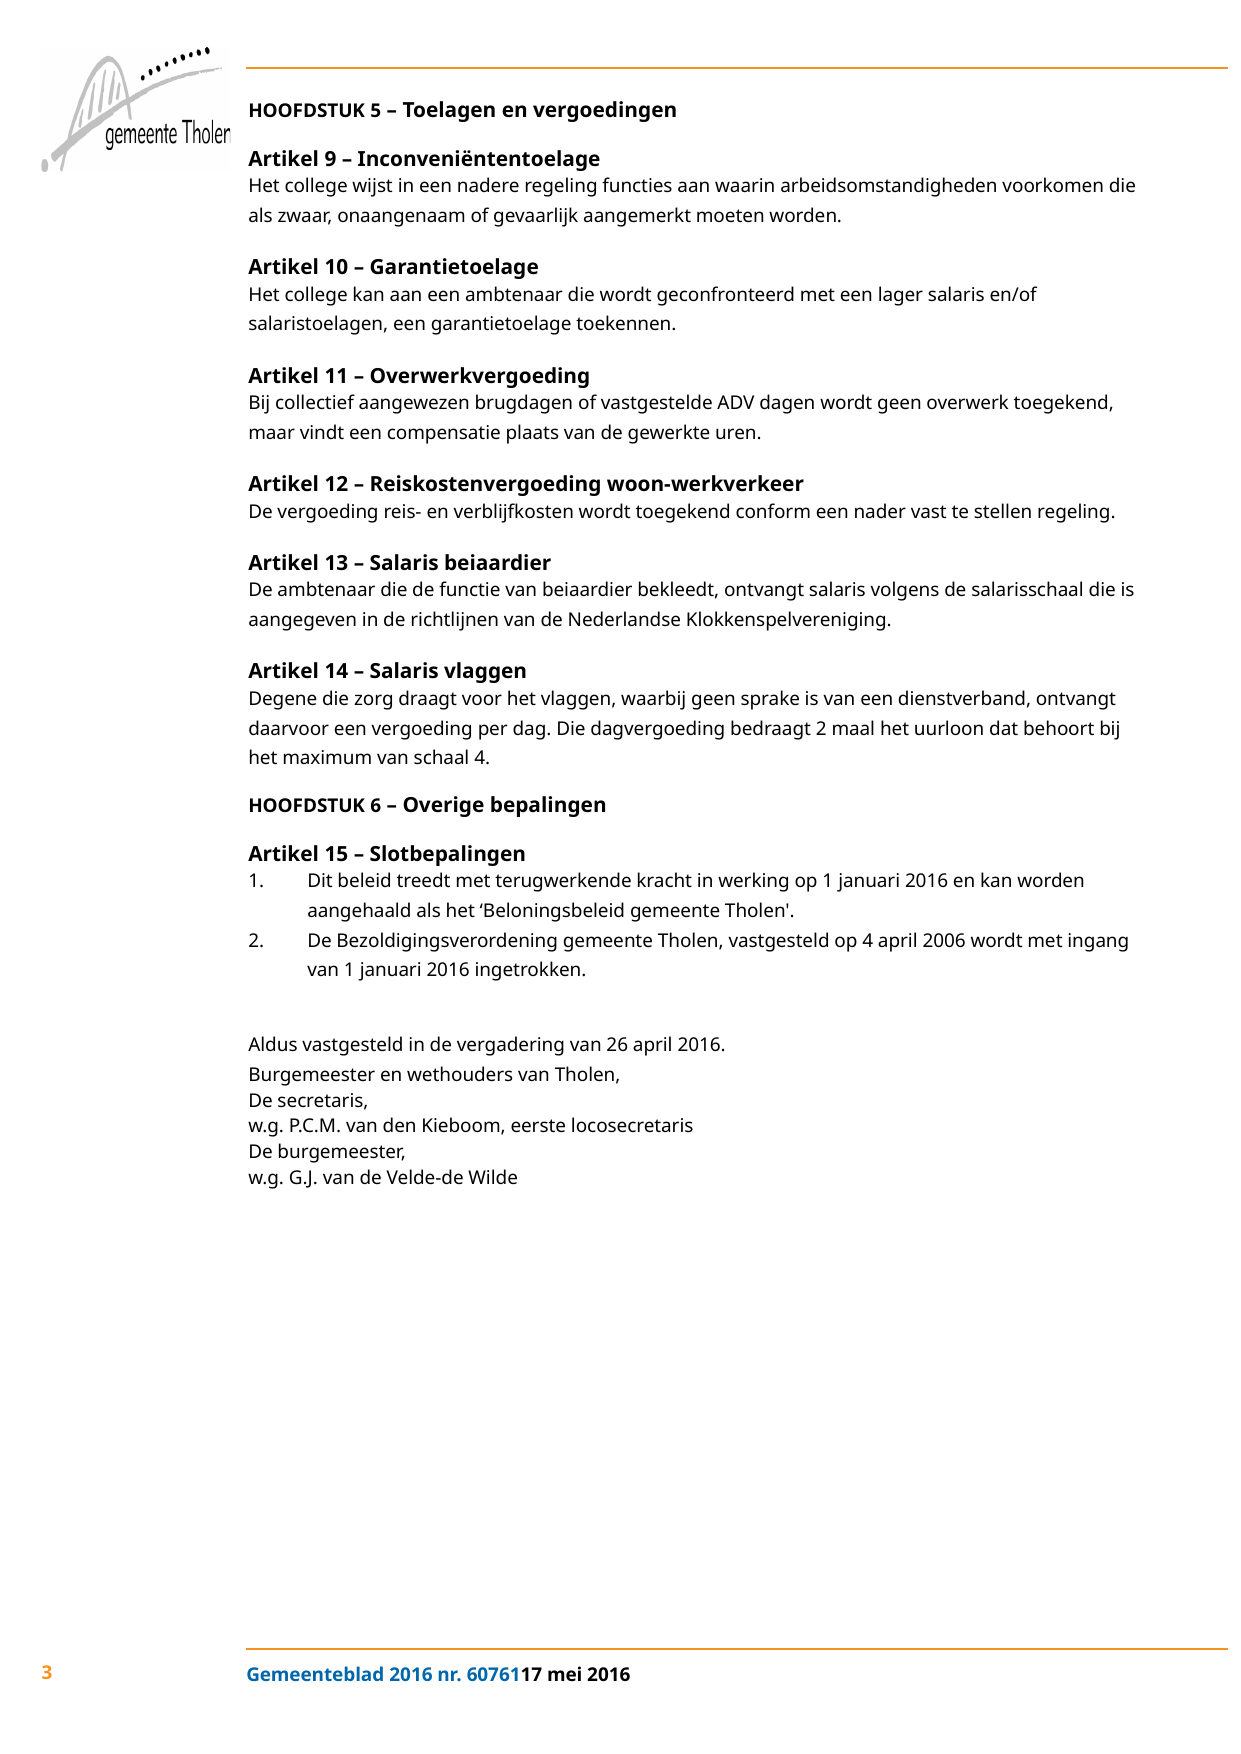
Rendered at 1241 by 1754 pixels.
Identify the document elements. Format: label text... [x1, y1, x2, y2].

text Artikel 9 – Inconveniëntentoelage [248, 144, 1152, 172]
text Artikel 11 – Overwerkvergoeding [248, 361, 1152, 389]
list Dit beleid treedt met terugwerkende kracht in werking op 1 januari 2016 en kan worden aangehaald als het ‘Beloningsbeleid gemeente Tholen'. [248, 868, 1152, 923]
text Artikel 12 – Reiskostenvergoeding woon-werkverkeer [248, 469, 1152, 498]
text Degene die zorg draagt voor het vlaggen, waarbij geen sprake is van een dienstverband, ontvangt daarvoor een vergoeding per dag. Die dagvergoeding bedraagt 2 maal het uurloon dat behoort bij het maximum van schaal 4. [248, 685, 1152, 770]
text De secretaris, [248, 1087, 1152, 1113]
text De ambtenaar die de functie van beiaardier bekleedt, ontvangt salaris volgens de salarisschaal die is aangegeven in de richtlijnen van de Nederlandse Klokkenspelvereniging. [248, 577, 1152, 632]
text Het college kan aan een ambtenaar die wordt geconfronteerd met een lager salaris en/of salaristoelagen, een garantietoelage toekennen. [248, 281, 1152, 336]
text HOOFDSTUK 5 – Toelagen en vergoedingen [248, 95, 1152, 123]
text Het college wijst in een nadere regeling functies aan waarin arbeidsomstandigheden voorkomen die als zwaar, onaangenaam of gevaarlijk aangemerkt moeten worden. [248, 172, 1152, 228]
text Aldus vastgesteld in de vergadering van 26 april 2016. [248, 1032, 1152, 1057]
list De Bezoldigingsverordening gemeente Tholen, vastgesteld op 4 april 2006 wordt met ingang van 1 januari 2016 ingetrokken. [248, 927, 1152, 982]
text Artikel 10 – Garantietoelage [248, 252, 1152, 281]
picture [41, 47, 231, 172]
text HOOFDSTUK 6 – Overige bepalingen [248, 790, 1152, 818]
text Artikel 13 – Salaris beiaardier [248, 548, 1152, 577]
text Artikel 14 – Salaris vlaggen [248, 657, 1152, 685]
text Bij collectief aangewezen brugdagen of vastgestelde ADV dagen wordt geen overwerk toegekend, maar vindt een compensatie plaats van de gewerkte uren. [248, 389, 1152, 445]
text Artikel 15 – Slotbepalingen [248, 839, 1152, 868]
text De vergoeding reis- en verblijfkosten wordt toegekend conform een nader vast te stellen regeling. [248, 498, 1152, 523]
text w.g. G.J. van de Velde-de Wilde [248, 1164, 1152, 1190]
text De burgemeester, [248, 1138, 1152, 1164]
text w.g. P.C.M. van den Kieboom, eerste locosecretaris [248, 1113, 1152, 1138]
text Burgemeester en wethouders van Tholen, [248, 1061, 1152, 1087]
